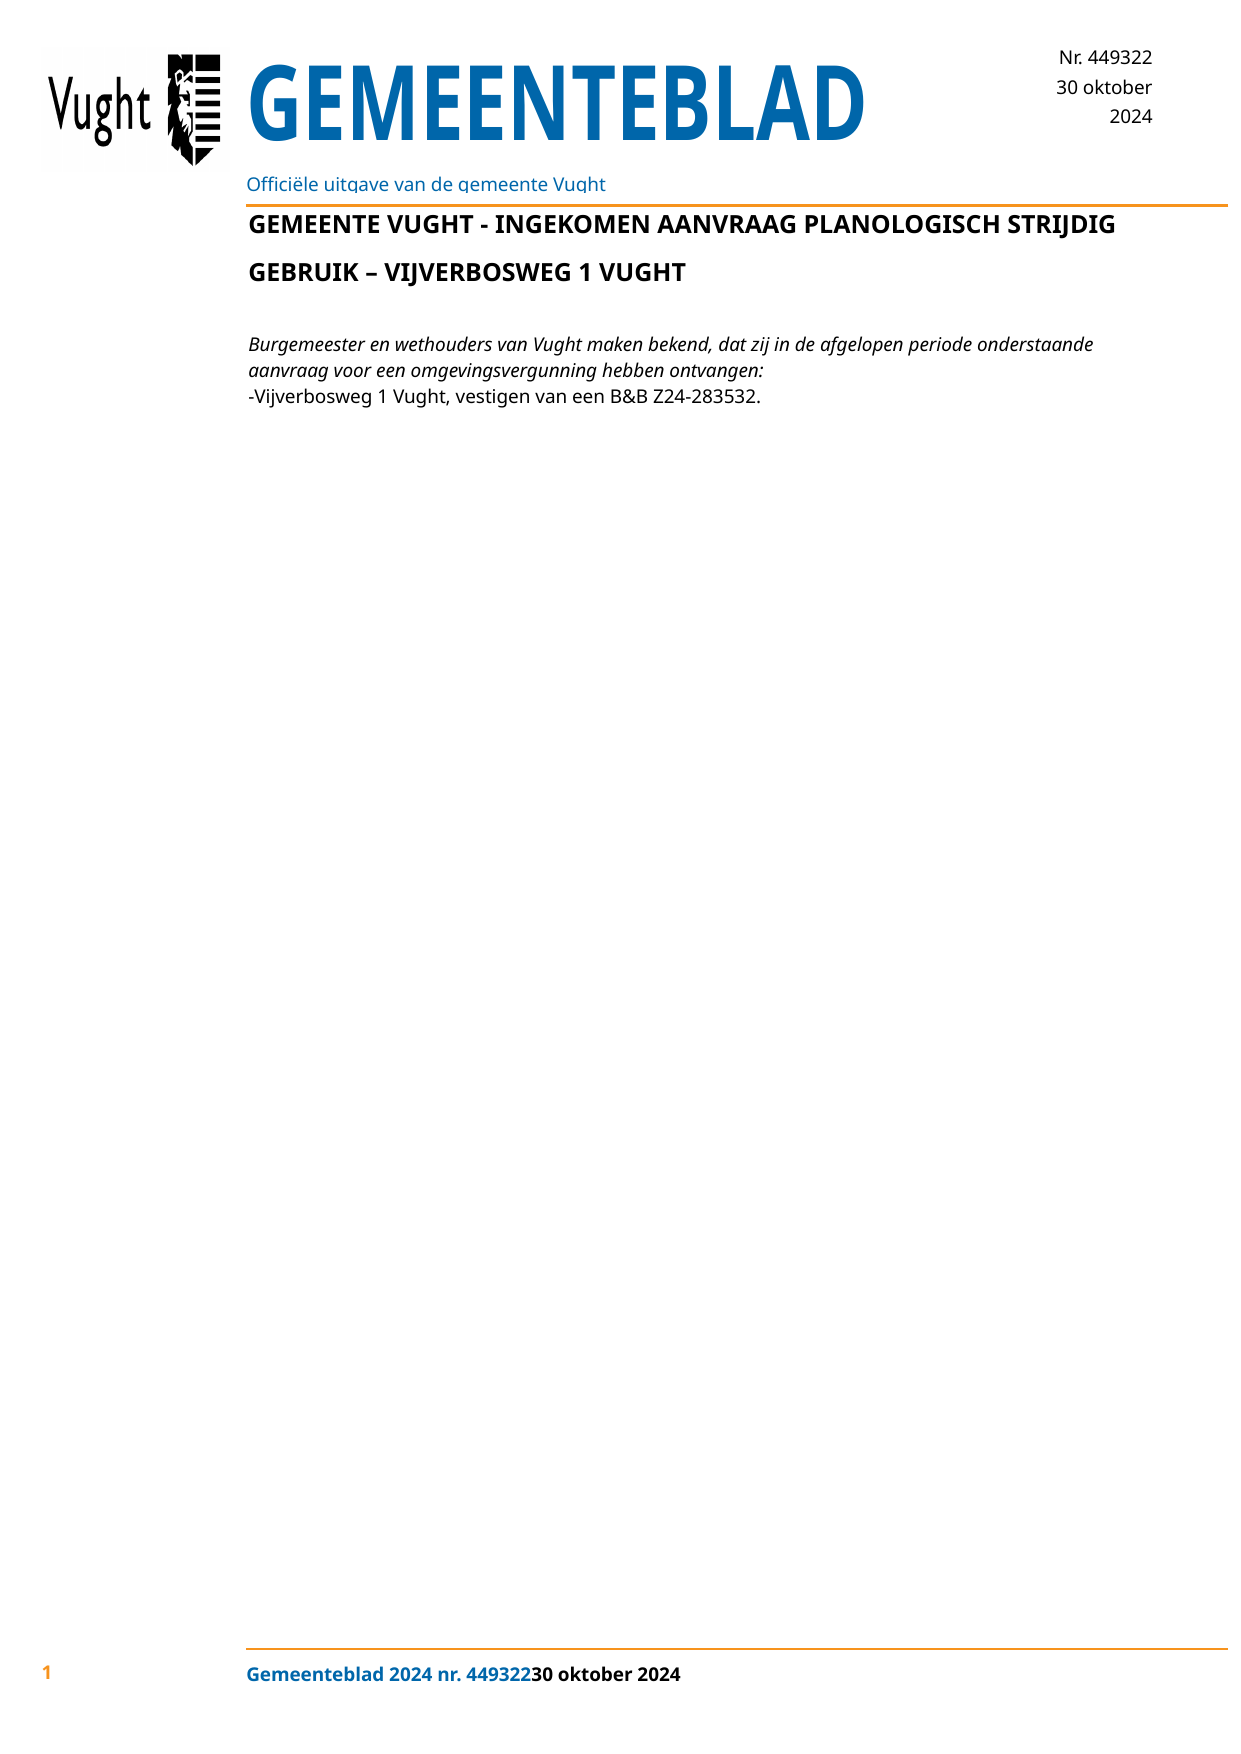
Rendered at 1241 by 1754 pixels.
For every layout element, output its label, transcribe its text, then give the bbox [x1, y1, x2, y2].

text GEMEENTE VUGHT - INGEKOMEN AANVRAAG PLANOLOGISCH STRIJDIG GEBRUIK – VIJVERBOSWEG 1 VUGHT [248, 207, 1152, 288]
picture [41, 47, 231, 172]
text -Vijverbosweg 1 Vught, vestigen van een B&B Z24-283532. [248, 383, 1152, 409]
text Burgemeester en wethouders van Vught maken bekend, dat zij in de afgelopen periode onderstaande aanvraag voor een omgevingsvergunning hebben ontvangen: [248, 331, 1152, 383]
